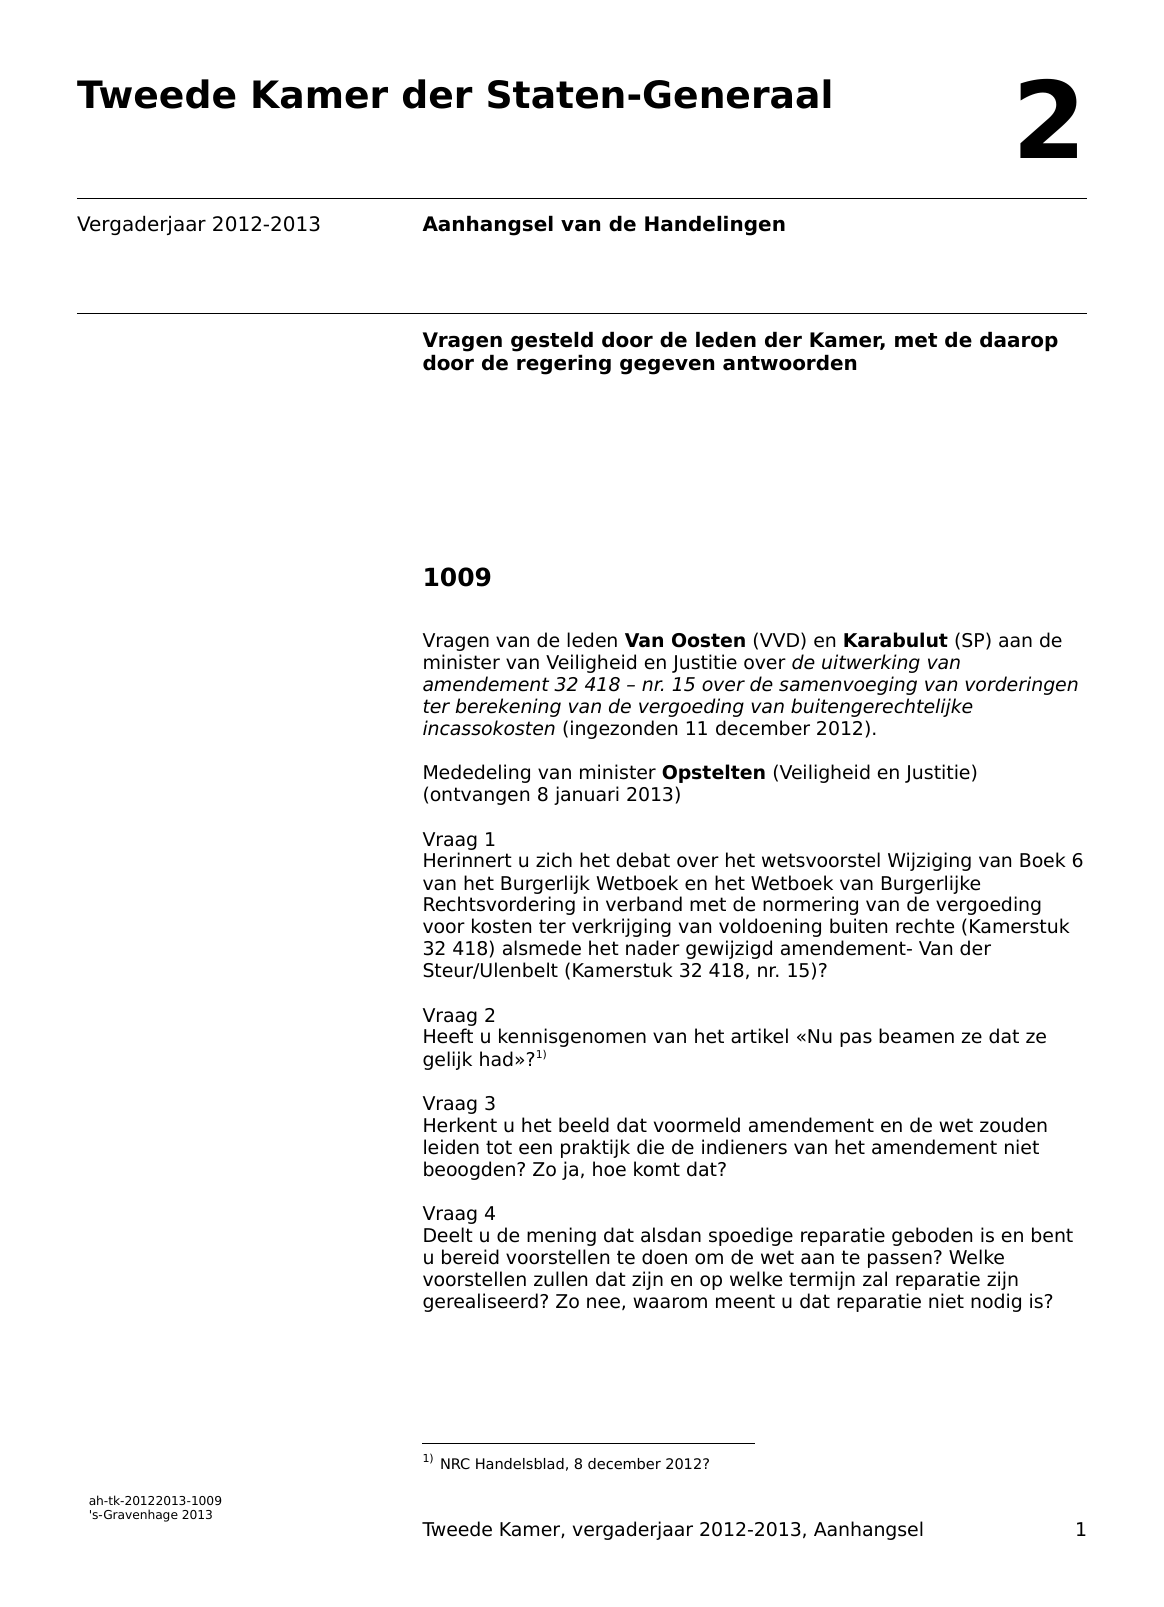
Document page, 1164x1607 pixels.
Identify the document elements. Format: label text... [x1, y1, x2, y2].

text Vraag 4 [422, 1203, 1087, 1225]
text Vragen van de leden Van Oosten (VVD) en Karabulut (SP) aan de minister van Veiligheid en Justitie over de uitwerking van amendement 32 418 – nr. 15 over de samenvoeging van vorderingen ter berekening van de vergoeding van buitengerechtelijke incassokosten (ingezonden 11 december 2012). [422, 630, 1087, 740]
table_cell Aanhangsel van de Handelingen [422, 199, 1087, 313]
text Vraag 3 [422, 1093, 1087, 1114]
text Deelt u de mening dat alsdan spoedige reparatie geboden is en bent u bereid voorstellen te doen om de wet aan te passen? Welke voorstellen zullen dat zijn en op welke termijn zal reparatie zijn gerealiseerd? Zo nee, waarom meent u dat reparatie niet nodig is? [422, 1225, 1087, 1313]
text Herkent u het beeld dat voormeld amendement en de wet zouden leiden tot een praktijk die de indieners van het amendement niet beoogden? Zo ja, hoe komt dat? [422, 1114, 1087, 1181]
text 1009 [422, 563, 1087, 592]
text Vraag 1 [422, 828, 1087, 850]
text Vraag 2 [422, 1004, 1087, 1026]
text Heeft u kennisgenomen van het artikel «Nu pas beamen ze dat ze gelijk had»? [422, 1026, 1087, 1070]
text Mededeling van minister Opstelten (Veiligheid en Justitie) (ontvangen 8 januari 2013) [422, 762, 1087, 806]
table_header Tweede Kamer der Staten-Generaal [77, 59, 886, 198]
table_cell [77, 314, 422, 375]
text Herinnert u zich het debat over het wetsvoorstel Wijziging van Boek 6 van het Burgerlijk Wetboek en het Wetboek van Burgerlijke Rechtsvordering in verband met de normering van de vergoeding voor kosten ter verkrijging van voldoening buiten rechte (Kamerstuk 32 418) alsmede het nader gewijzigd amendement- Van der Steur/Ulenbelt (Kamerstuk 32 418, nr. 15)? [422, 850, 1087, 982]
text 's-Gravenhage 2013 [88, 1508, 323, 1522]
table_cell Vergaderjaar 2012-2013 [77, 199, 422, 313]
table_header 2 [886, 59, 1087, 198]
text NRC Handelsblad, 8 december 2012? [422, 1452, 1087, 1474]
table_cell Vragen gesteld door de leden der Kamer, met de daarop door de regering gegeven antwoorden [422, 314, 1087, 375]
text ah-tk-20122013-1009 [88, 1494, 323, 1508]
